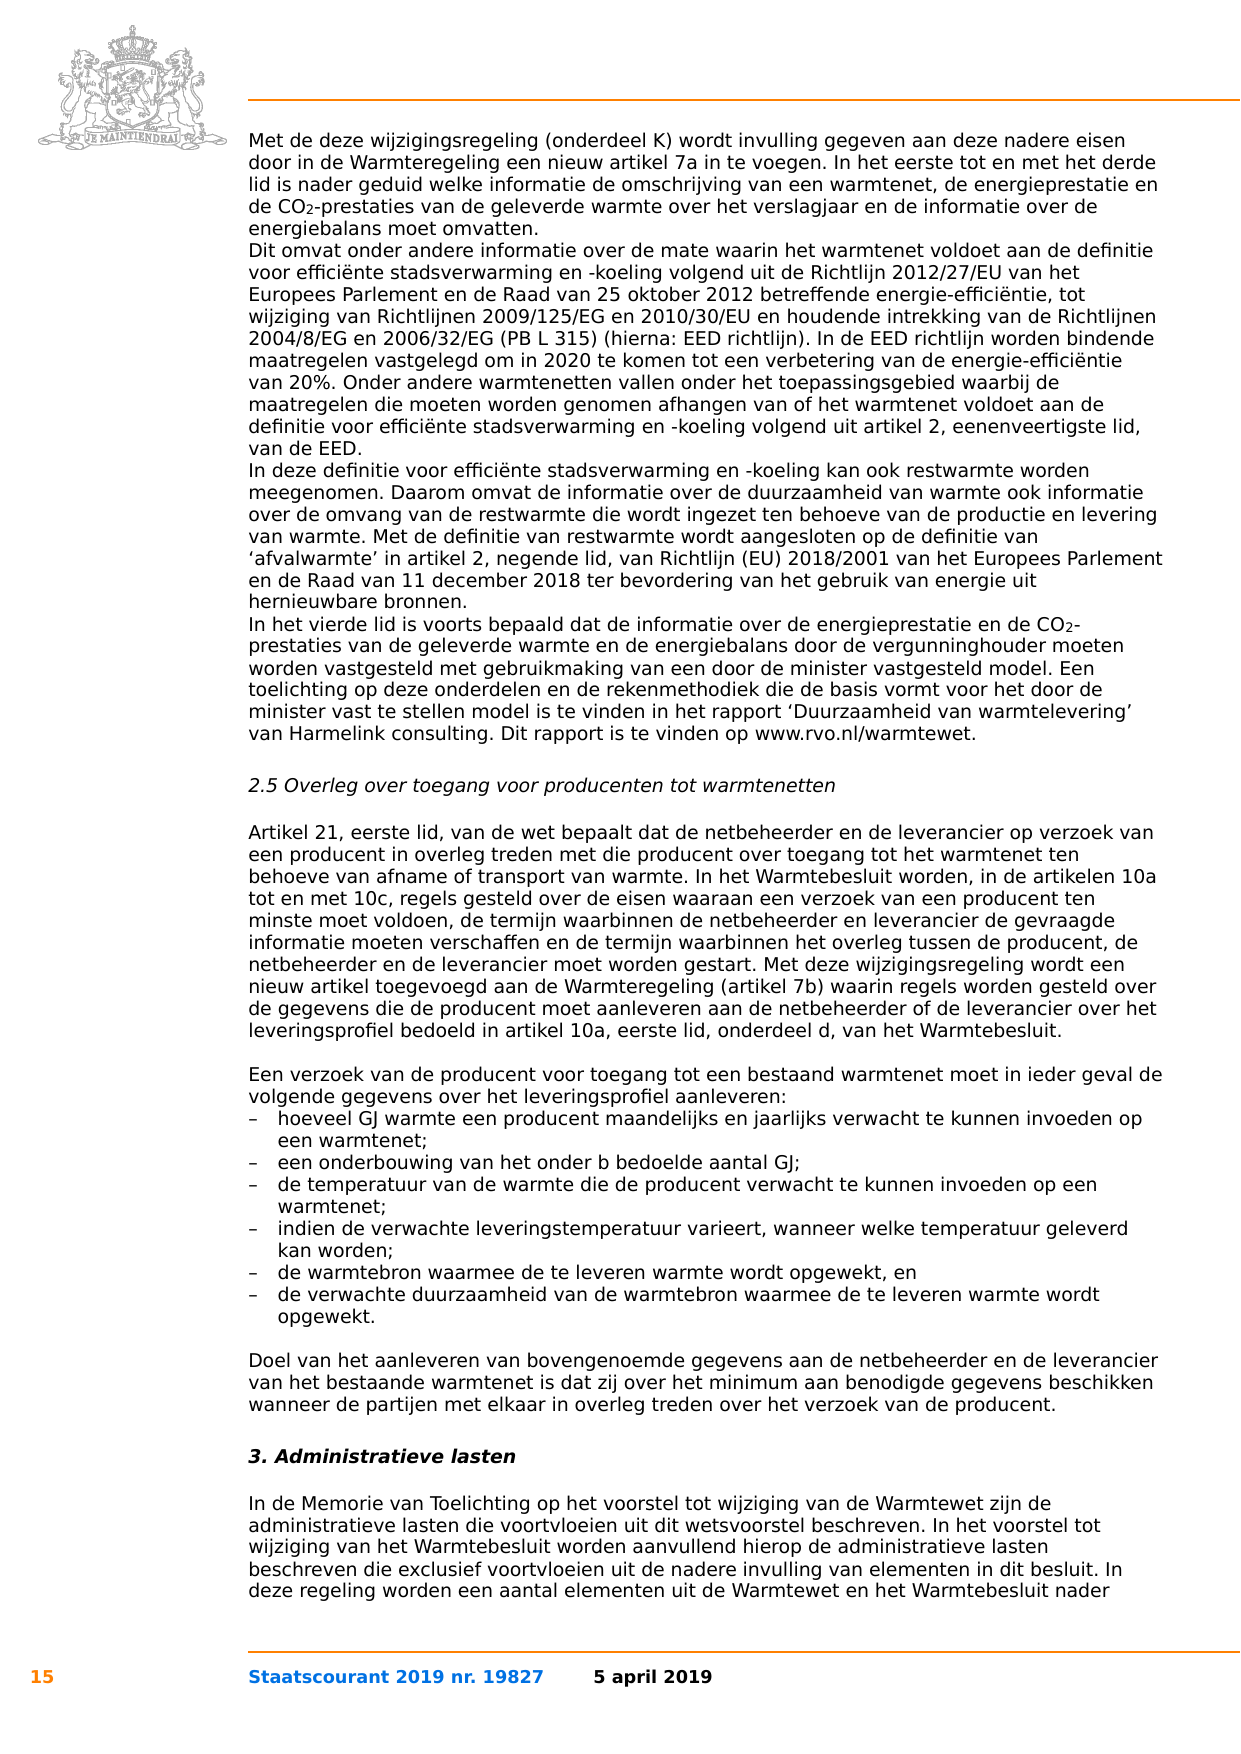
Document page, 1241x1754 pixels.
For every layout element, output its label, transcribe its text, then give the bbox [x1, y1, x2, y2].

text In het vierde lid is voorts bepaald dat de informatie over de energieprestatie en de CO2-prestaties van de geleverde warmte en de energiebalans door de vergunninghouder moeten worden vastgesteld met gebruikmaking van een door de minister vastgesteld model. Een toelichting op deze onderdelen en de rekenmethodiek die de basis vormt voor het door de minister vast te stellen model is te vinden in het rapport ‘Duurzaamheid van warmtelevering’ van Harmelink consulting. Dit rapport is te vinden op www.rvo.nl/warmtewet. [248, 613, 1163, 745]
text Artikel 21, eerste lid, van de wet bepaalt dat de netbeheerder en de leverancier op verzoek van een producent in overleg treden met die producent over toegang tot het warmtenet ten behoeve van afname of transport van warmte. In het Warmtebesluit worden, in de artikelen 10a tot en met 10c, regels gesteld over de eisen waaraan een verzoek van een producent ten minste moet voldoen, de termijn waarbinnen de netbeheerder en leverancier de gevraagde informatie moeten verschaffen en de termijn waarbinnen het overleg tussen de producent, de netbeheerder en de leverancier moet worden gestart. Met deze wijzigingsregeling wordt een nieuw artikel toegevoegd aan de Warmteregeling (artikel 7b) waarin regels worden gesteld over de gegevens die de producent moet aanleveren aan de netbeheerder of de leverancier over het leveringsprofiel bedoeld in artikel 10a, eerste lid, onderdeel d, van het Warmtebesluit. [248, 822, 1163, 1042]
subtitle 3. Administratieve lasten [248, 1446, 1163, 1467]
text – de warmtebron waarmee de te leveren warmte wordt opgewekt, en [248, 1262, 1163, 1284]
text – indien de verwachte leveringstemperatuur varieert, wanneer welke temperatuur geleverd kan worden; [248, 1218, 1163, 1262]
text – de verwachte duurzaamheid van de warmtebron waarmee de te leveren warmte wordt opgewekt. [248, 1284, 1163, 1328]
text Dit omvat onder andere informatie over de mate waarin het warmtenet voldoet aan de definitie voor efficiënte stadsverwarming en -koeling volgend uit de Richtlijn 2012/27/EU van het Europees Parlement en de Raad van 25 oktober 2012 betreffende energie-efficiëntie, tot wijziging van Richtlijnen 2009/125/EG en 2010/30/EU en houdende intrekking van de Richtlijnen 2004/8/EG en 2006/32/EG (PB L 315) (hierna: EED richtlijn). In de EED richtlijn worden bindende maatregelen vastgelegd om in 2020 te komen tot een verbetering van de energie-efficiëntie van 20%. Onder andere warmtenetten vallen onder het toepassingsgebied waarbij de maatregelen die moeten worden genomen afhangen van of het warmtenet voldoet aan de definitie voor efficiënte stadsverwarming en -koeling volgend uit artikel 2, eenenveertigste lid, van de EED. [248, 240, 1163, 459]
text – hoeveel GJ warmte een producent maandelijks en jaarlijks verwacht te kunnen invoeden op een warmtenet; [248, 1108, 1163, 1152]
picture [38, 25, 227, 150]
text Doel van het aanleveren van bovengenoemde gegevens aan de netbeheerder en de leverancier van het bestaande warmtenet is dat zij over het minimum aan benodigde gegevens beschikken wanneer de partijen met elkaar in overleg treden over het verzoek van de producent. [248, 1349, 1163, 1416]
text – de temperatuur van de warmte die de producent verwacht te kunnen invoeden op een warmtenet; [248, 1174, 1163, 1218]
subtitle 2.5 Overleg over toegang voor producenten tot warmtenetten [248, 775, 1163, 797]
text In deze definitie voor efficiënte stadsverwarming en -koeling kan ook restwarmte worden meegenomen. Daarom omvat de informatie over de duurzaamheid van warmte ook informatie over de omvang van de restwarmte die wordt ingezet ten behoeve van de productie en levering van warmte. Met de definitie van restwarmte wordt aangesloten op de definitie van ‘afvalwarmte’ in artikel 2, negende lid, van Richtlijn (EU) 2018/2001 van het Europees Parlement en de Raad van 11 december 2018 ter bevordering van het gebruik van energie uit hernieuwbare bronnen. [248, 459, 1163, 613]
text – een onderbouwing van het onder b bedoelde aantal GJ; [248, 1152, 1163, 1174]
text In de Memorie van Toelichting op het voorstel tot wijziging van de Warmtewet zijn de administratieve lasten die voortvloeien uit dit wetsvoorstel beschreven. In het voorstel tot wijziging van het Warmtebesluit worden aanvullend hierop de administratieve lasten beschreven die exclusief voortvloeien uit de nadere invulling van elementen in dit besluit. In deze regeling worden een aantal elementen uit de Warmtewet en het Warmtebesluit nader [248, 1492, 1163, 1602]
text Een verzoek van de producent voor toegang tot een bestaand warmtenet moet in ieder geval de volgende gegevens over het leveringsprofiel aanleveren: [248, 1064, 1163, 1108]
text Met de deze wijzigingsregeling (onderdeel K) wordt invulling gegeven aan deze nadere eisen door in de Warmteregeling een nieuw artikel 7a in te voegen. In het eerste tot en met het derde lid is nader geduid welke informatie de omschrijving van een warmtenet, de energieprestatie en de CO2-prestaties van de geleverde warmte over het verslagjaar en de informatie over de energiebalans moet omvatten. [248, 130, 1163, 240]
